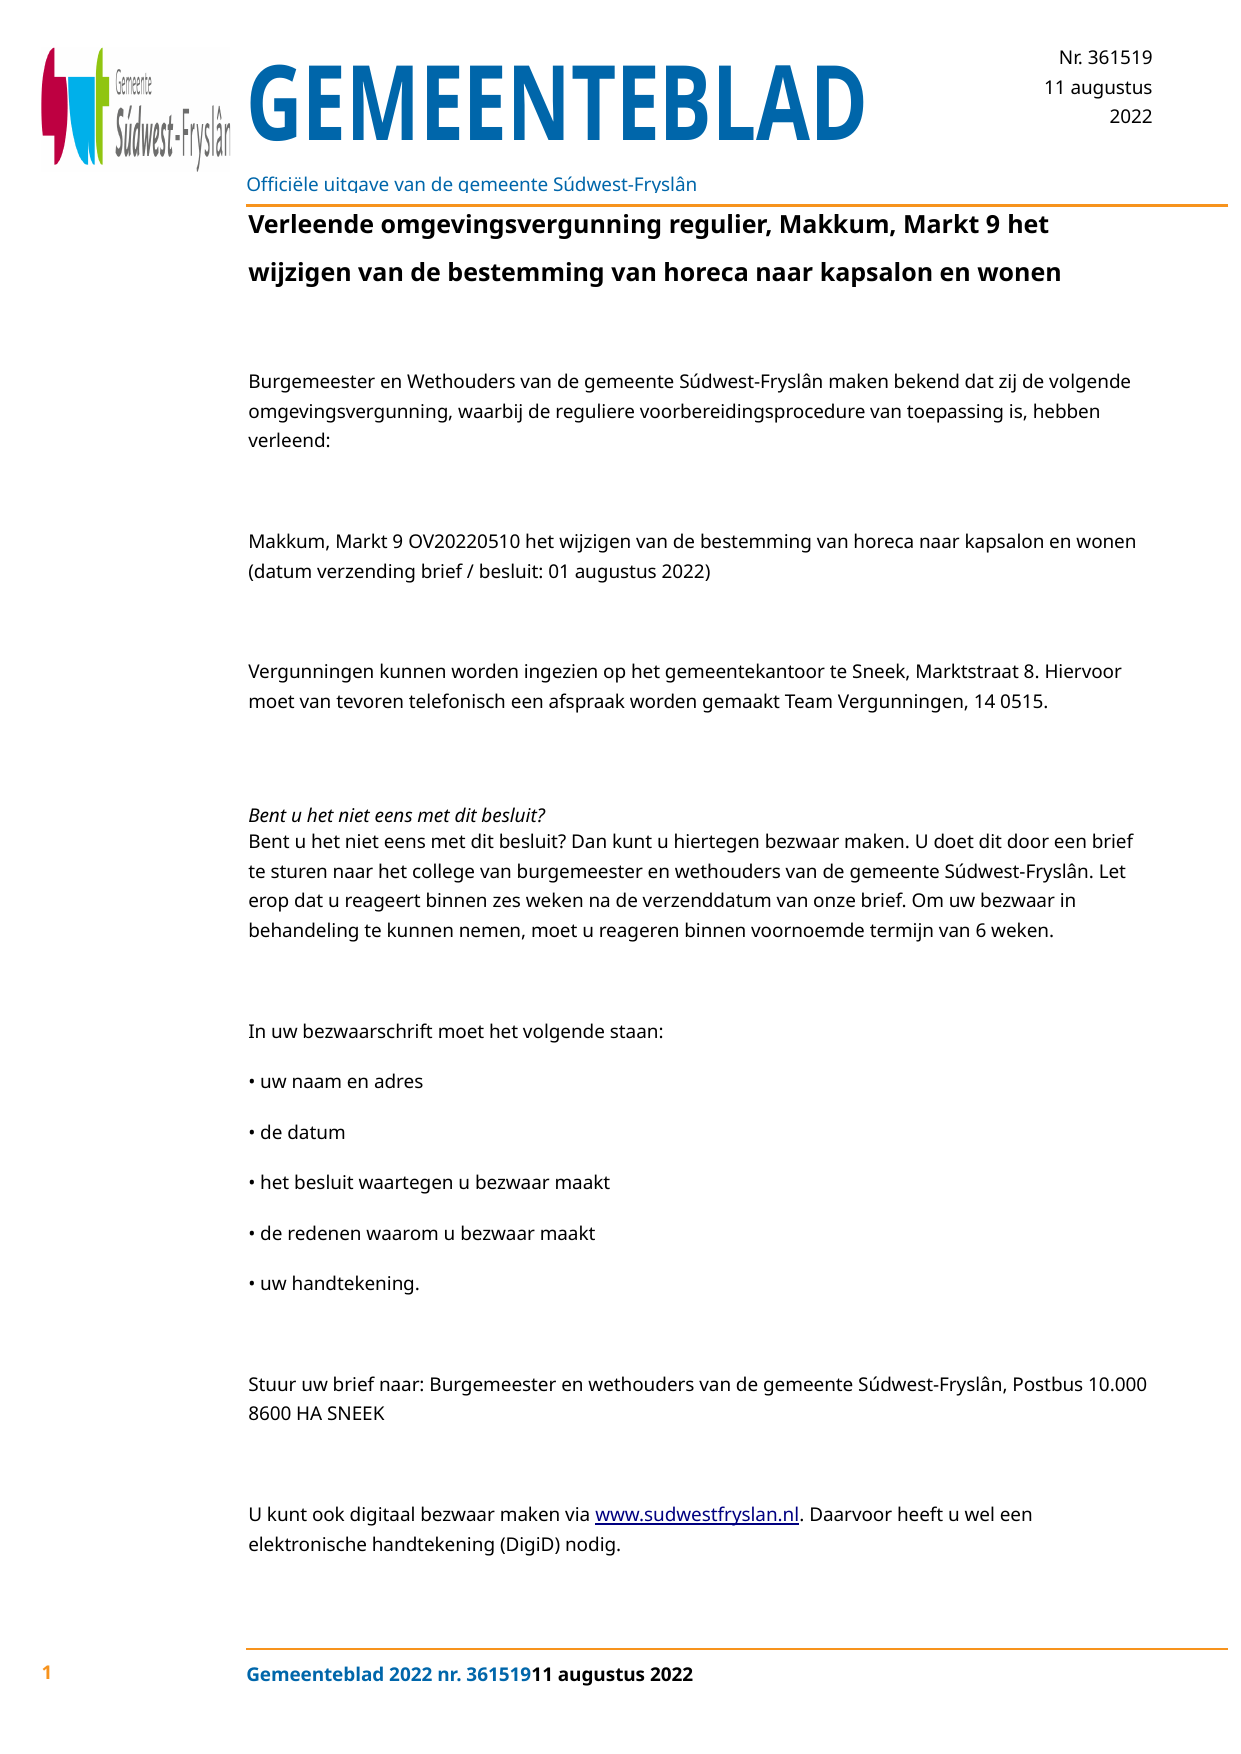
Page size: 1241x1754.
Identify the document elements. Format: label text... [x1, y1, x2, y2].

text Burgemeester en Wethouders van de gemeente Súdwest-Fryslân maken bekend dat zij de volgende omgevingsvergunning, waarbij de reguliere voorbereidingsprocedure van toepassing is, hebben verleend: [248, 368, 1152, 453]
text • uw naam en adres [248, 1068, 1152, 1094]
text • het besluit waartegen u bezwaar maakt [248, 1169, 1152, 1195]
text Stuur uw brief naar: Burgemeester en wethouders van de gemeente Súdwest-Fryslân, Postbus 10.000 8600 HA SNEEK [248, 1371, 1152, 1426]
text In uw bezwaarschrift moet het volgende staan: [248, 1018, 1152, 1044]
text Verleende omgevingsvergunning regulier, Makkum, Markt 9 het wijzigen van de bestemming van horeca naar kapsalon en wonen [248, 207, 1152, 288]
picture [41, 47, 231, 172]
text Bent u het niet eens met dit besluit? [248, 803, 1152, 828]
text Makkum, Markt 9 OV20220510 het wijzigen van de bestemming van horeca naar kapsalon en wonen (datum verzending brief / besluit: 01 augustus 2022) [248, 528, 1152, 584]
text • uw handtekening. [248, 1270, 1152, 1296]
text • de datum [248, 1119, 1152, 1144]
text • de redenen waarom u bezwaar maakt [248, 1220, 1152, 1245]
text Vergunningen kunnen worden ingezien op het gemeentekantoor te Sneek, Marktstraat 8. Hiervoor moet van tevoren telefonisch een afspraak worden gemaakt Team Vergunningen, 14 0515. [248, 659, 1152, 714]
text Bent u het niet eens met dit besluit? Dan kunt u hiertegen bezwaar maken. U doet dit door een brief te sturen naar het college van burgemeester en wethouders van de gemeente Súdwest-Fryslân. Let erop dat u reageert binnen zes weken na de verzenddatum van onze brief. Om uw bezwaar in behandeling te kunnen nemen, moet u reageren binnen voornoemde termijn van 6 weken. [248, 828, 1152, 943]
text U kunt ook digitaal bezwaar maken via www.sudwestfryslan.nl. Daarvoor heeft u wel een elektronische handtekening (DigiD) nodig. [248, 1501, 1152, 1557]
